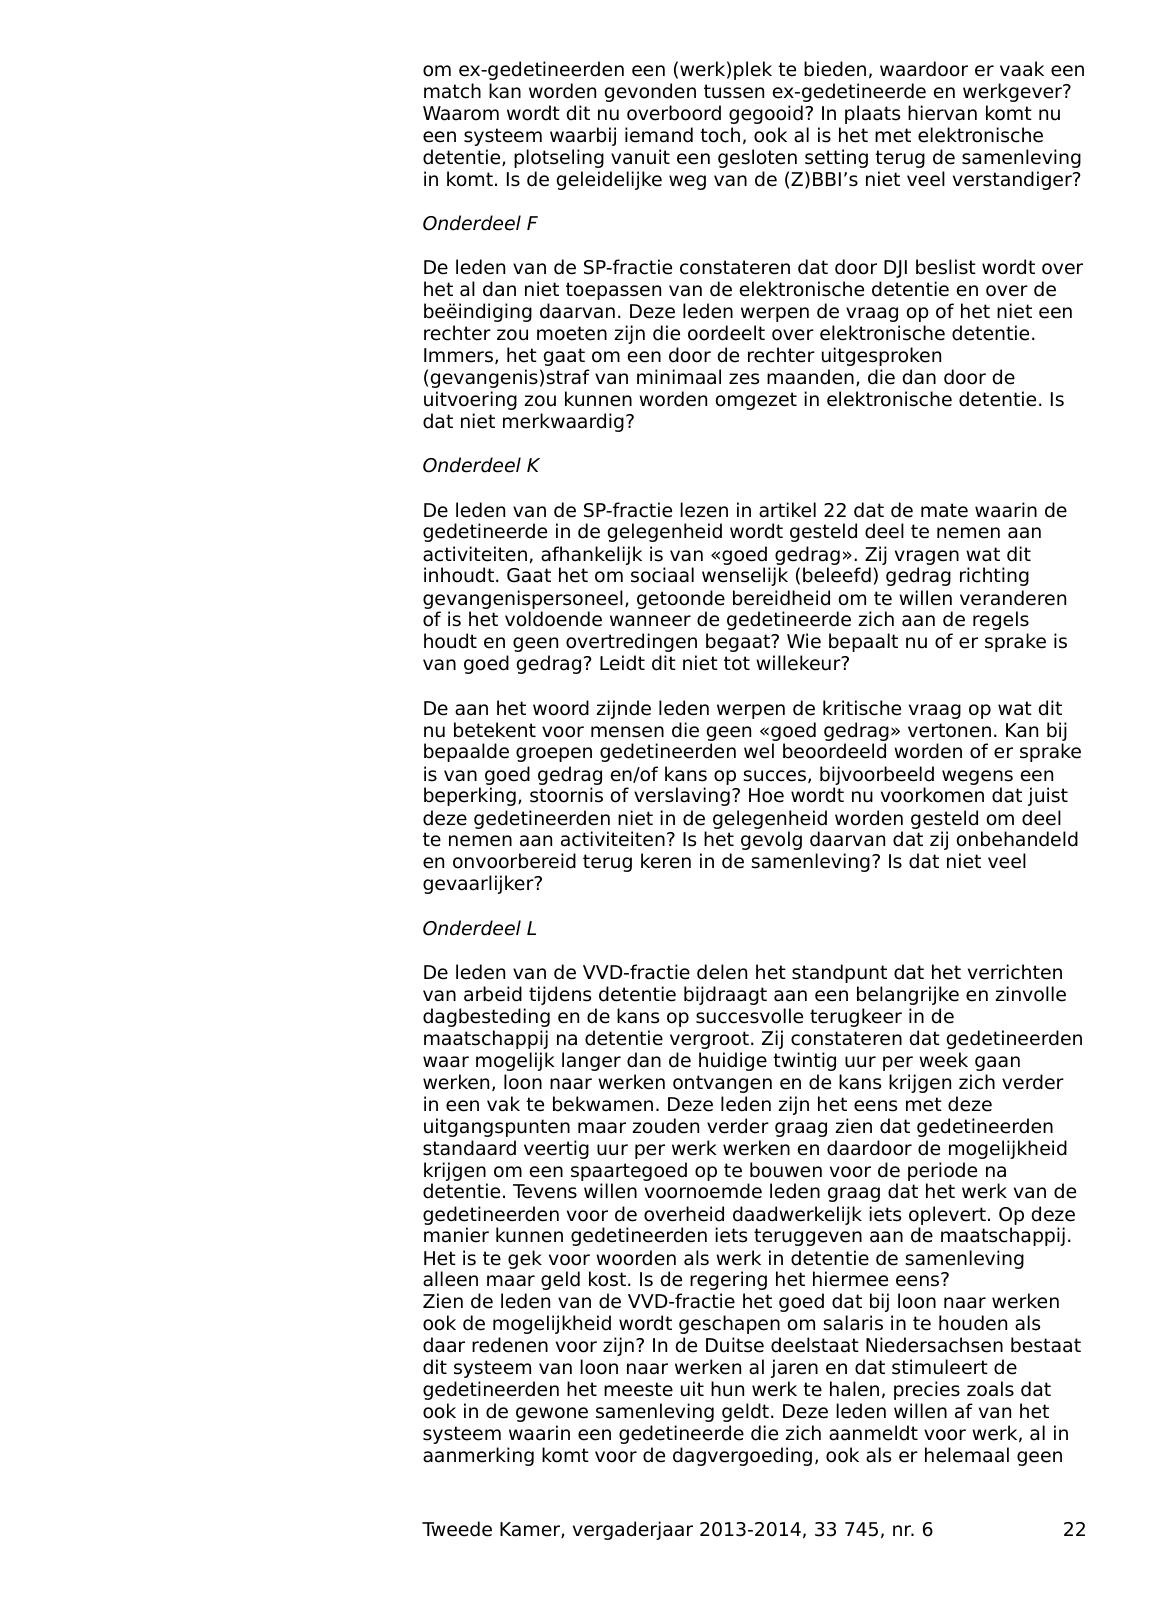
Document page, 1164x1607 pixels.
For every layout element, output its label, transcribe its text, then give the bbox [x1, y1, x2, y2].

subtitle Onderdeel K [422, 455, 1087, 477]
subtitle Onderdeel F [422, 213, 1087, 235]
text De aan het woord zijnde leden werpen de kritische vraag op wat dit nu betekent voor mensen die geen «goed gedrag» vertonen. Kan bij bepaalde groepen gedetineerden wel beoordeeld worden of er sprake is van goed gedrag en/of kans op succes, bijvoorbeeld wegens een beperking, stoornis of verslaving? Hoe wordt nu voorkomen dat juist deze gedetineerden niet in de gelegenheid worden gesteld om deel te nemen aan activiteiten? Is het gevolg daarvan dat zij onbehandeld en onvoorbereid terug keren in de samenleving? Is dat niet veel gevaarlijker? [422, 697, 1087, 895]
text Zien de leden van de VVD-fractie het goed dat bij loon naar werken ook de mogelijkheid wordt geschapen om salaris in te houden als daar redenen voor zijn? In de Duitse deelstaat Niedersachsen bestaat dit systeem van loon naar werken al jaren en dat stimuleert de gedetineerden het meeste uit hun werk te halen, precies zoals dat ook in de gewone samenleving geldt. Deze leden willen af van het systeem waarin een gedetineerde die zich aanmeldt voor werk, al in aanmerking komt voor de dagvergoeding, ook als er helemaal geen [422, 1291, 1087, 1467]
subtitle Onderdeel L [422, 917, 1087, 939]
text De leden van de SP-fractie constateren dat door DJI beslist wordt over het al dan niet toepassen van de elektronische detentie en over de beëindiging daarvan. Deze leden werpen de vraag op of het niet een rechter zou moeten zijn die oordeelt over elektronische detentie. Immers, het gaat om een door de rechter uitgesproken (gevangenis)straf van minimaal zes maanden, die dan door de uitvoering zou kunnen worden omgezet in elektronische detentie. Is dat niet merkwaardig? [422, 257, 1087, 433]
text De leden van de VVD-fractie delen het standpunt dat het verrichten van arbeid tijdens detentie bijdraagt aan een belangrijke en zinvolle dagbesteding en de kans op succesvolle terugkeer in de maatschappij na detentie vergroot. Zij constateren dat gedetineerden waar mogelijk langer dan de huidige twintig uur per week gaan werken, loon naar werken ontvangen en de kans krijgen zich verder in een vak te bekwamen. Deze leden zijn het eens met deze uitgangspunten maar zouden verder graag zien dat gedetineerden standaard veertig uur per werk werken en daardoor de mogelijkheid krijgen om een spaartegoed op te bouwen voor de periode na detentie. Tevens willen voornoemde leden graag dat het werk van de gedetineerden voor de overheid daadwerkelijk iets oplevert. Op deze manier kunnen gedetineerden iets teruggeven aan de maatschappij. Het is te gek voor woorden als werk in detentie de samenleving alleen maar geld kost. Is de regering het hiermee eens? [422, 962, 1087, 1291]
text om ex-gedetineerden een (werk)plek te bieden, waardoor er vaak een match kan worden gevonden tussen ex-gedetineerde en werkgever? Waarom wordt dit nu overboord gegooid? In plaats hiervan komt nu een systeem waarbij iemand toch, ook al is het met elektronische detentie, plotseling vanuit een gesloten setting terug de samenleving in komt. Is de geleidelijke weg van de (Z)BBI’s niet veel verstandiger? [422, 59, 1087, 191]
text De leden van de SP-fractie lezen in artikel 22 dat de mate waarin de gedetineerde in de gelegenheid wordt gesteld deel te nemen aan activiteiten, afhankelijk is van «goed gedrag». Zij vragen wat dit inhoudt. Gaat het om sociaal wenselijk (beleefd) gedrag richting gevangenispersoneel, getoonde bereidheid om te willen veranderen of is het voldoende wanneer de gedetineerde zich aan de regels houdt en geen overtredingen begaat? Wie bepaalt nu of er sprake is van goed gedrag? Leidt dit niet tot willekeur? [422, 499, 1087, 675]
